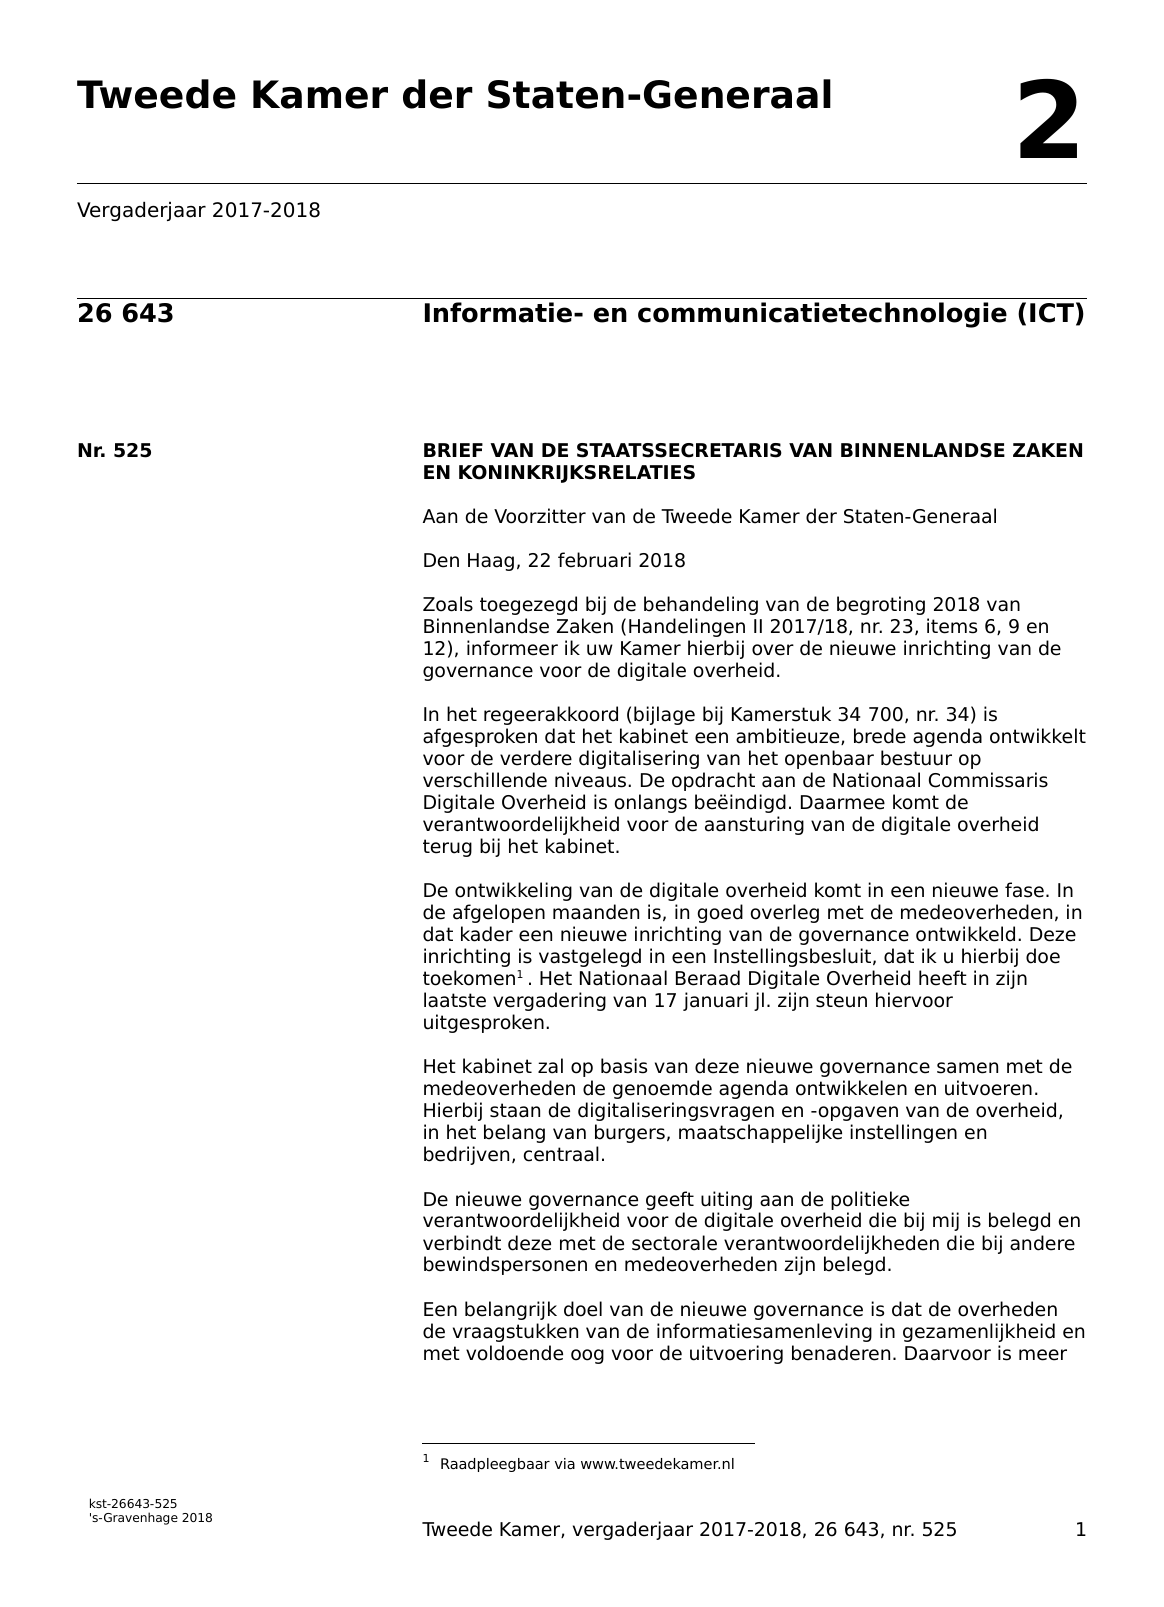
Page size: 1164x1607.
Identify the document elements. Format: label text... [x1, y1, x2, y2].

text Zoals toegezegd bij de behandeling van de begroting 2018 van Binnenlandse Zaken (Handelingen II 2017/18, nr. 23, items 6, 9 en 12), informeer ik uw Kamer hierbij over de nieuwe inrichting van de governance voor de digitale overheid. [422, 594, 1087, 682]
text Den Haag, 22 februari 2018 [422, 550, 1087, 572]
subtitle 26 643 Informatie- en communicatietechnologie (ICT) [77, 299, 1087, 329]
text Aan de Voorzitter van de Tweede Kamer der Staten-Generaal [422, 506, 1087, 528]
subtitle Nr. 525 BRIEF VAN DE STAATSSECRETARIS VAN BINNENLANDSE ZAKEN EN KONINKRIJKSRELATIES [77, 440, 1087, 484]
text kst-26643-525 [88, 1497, 323, 1511]
table_cell Vergaderjaar 2017-2018 [77, 184, 1087, 298]
text De nieuwe governance geeft uiting aan de politieke verantwoordelijkheid voor de digitale overheid die bij mij is belegd en verbindt deze met de sectorale verantwoordelijkheden die bij andere bewindspersonen en medeoverheden zijn belegd. [422, 1188, 1087, 1276]
text Het kabinet zal op basis van deze nieuwe governance samen met de medeoverheden de genoemde agenda ontwikkelen en uitvoeren. Hierbij staan de digitaliseringsvragen en -opgaven van de overheid, in het belang van burgers, maatschappelijke instellingen en bedrijven, centraal. [422, 1056, 1087, 1166]
text 's-Gravenhage 2018 [88, 1511, 323, 1525]
table_header Tweede Kamer der Staten-Generaal [77, 59, 886, 183]
text In het regeerakkoord (bijlage bij Kamerstuk 34 700, nr. 34) is afgesproken dat het kabinet een ambitieuze, brede agenda ontwikkelt voor de verdere digitalisering van het openbaar bestuur op verschillende niveaus. De opdracht aan de Nationaal Commissaris Digitale Overheid is onlangs beëindigd. Daarmee komt de verantwoordelijkheid voor de aansturing van de digitale overheid terug bij het kabinet. [422, 704, 1087, 858]
text De ontwikkeling van de digitale overheid komt in een nieuwe fase. In de afgelopen maanden is, in goed overleg met de medeoverheden, in dat kader een nieuwe inrichting van de governance ontwikkeld. Deze inrichting is vastgelegd in een Instellingsbesluit, dat ik u hierbij doe toekomen. Het Nationaal Beraad Digitale Overheid heeft in zijn laatste vergadering van 17 januari jl. zijn steun hiervoor uitgesproken. [422, 880, 1087, 1034]
text Raadpleegbaar via www.tweedekamer.nl [422, 1452, 1087, 1474]
text Een belangrijk doel van de nieuwe governance is dat de overheden de vraagstukken van de informatiesamenleving in gezamenlijkheid en met voldoende oog voor de uitvoering benaderen. Daarvoor is meer [422, 1298, 1087, 1364]
table_header 2 [886, 59, 1087, 183]
